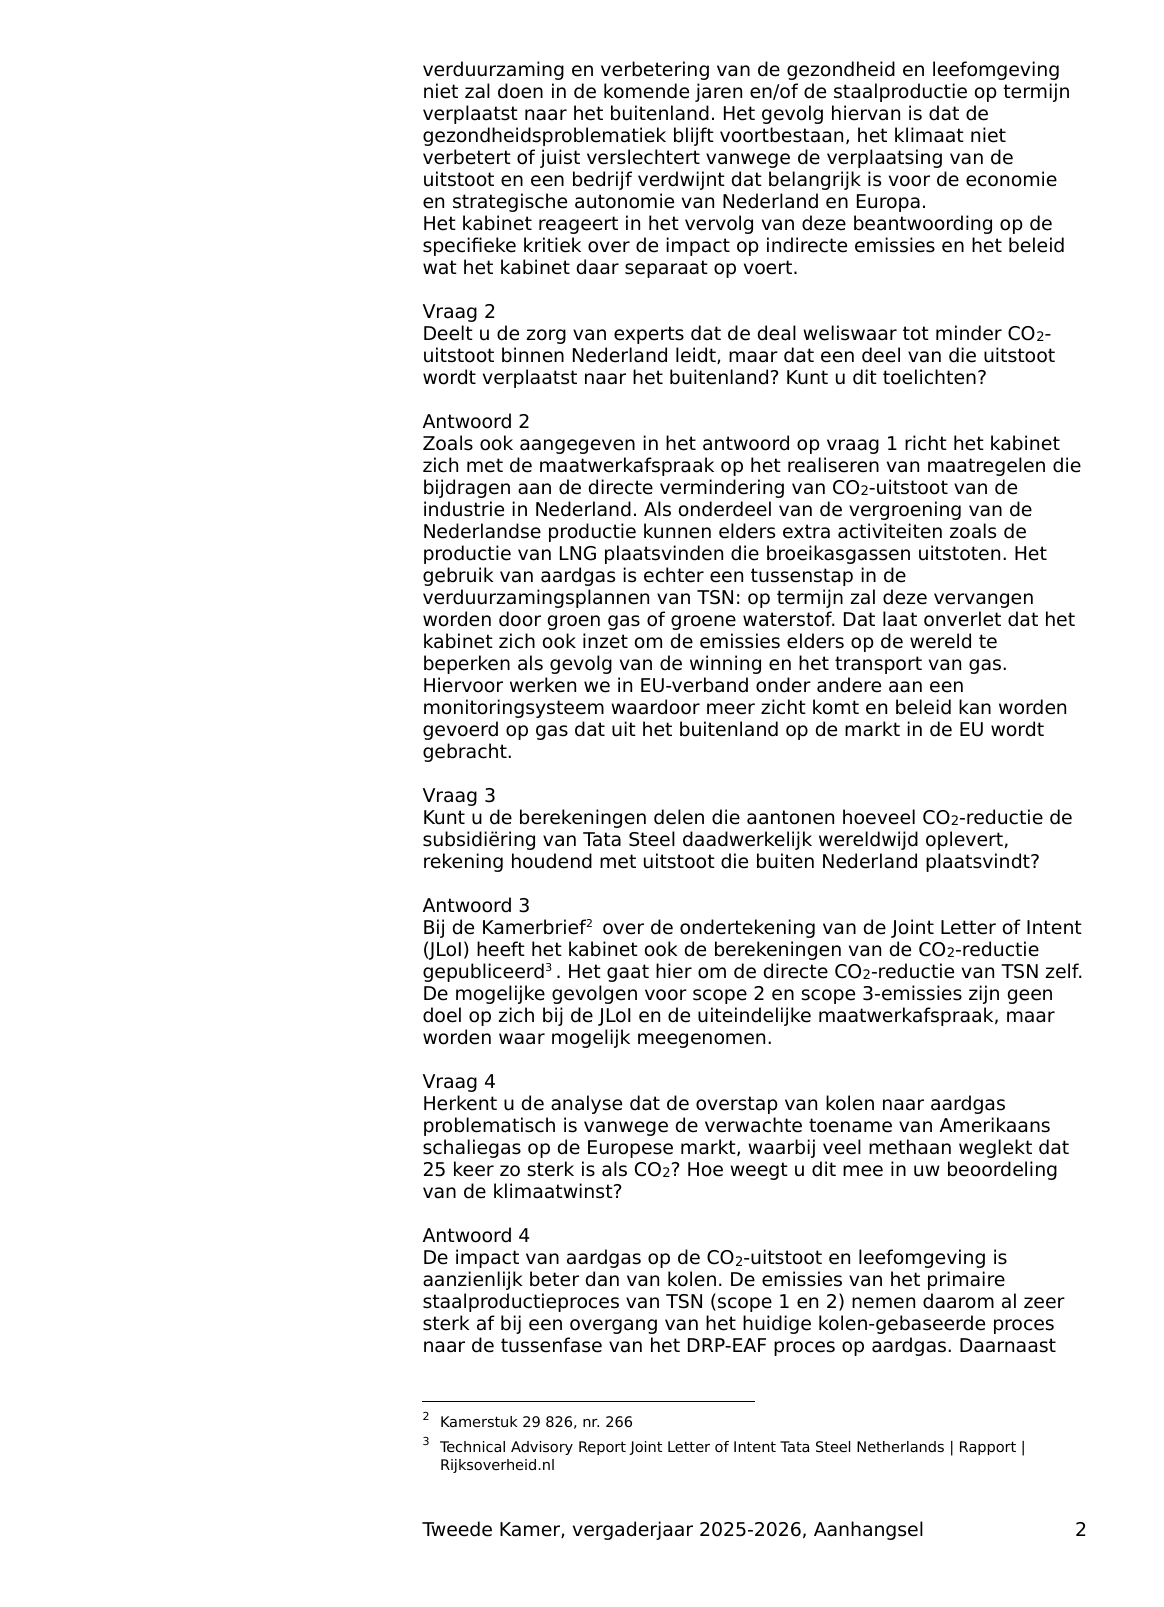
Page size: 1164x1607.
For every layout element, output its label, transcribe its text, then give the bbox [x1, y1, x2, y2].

text Vraag 2 [422, 301, 1087, 323]
text Bij de Kamerbrief over de ondertekening van de Joint Letter of Intent (JLoI) heeft het kabinet ook de berekeningen van de CO2-reductie gepubliceerd. Het gaat hier om de directe CO2-reductie van TSN zelf. De mogelijke gevolgen voor scope 2 en scope 3-emissies zijn geen doel op zich bij de JLoI en de uiteindelijke maatwerkafspraak, maar worden waar mogelijk meegenomen. [422, 917, 1087, 1049]
text Technical Advisory Report Joint Letter of Intent Tata Steel Netherlands | Rapport | Rijksoverheid.nl [422, 1435, 1087, 1474]
text Zoals ook aangegeven in het antwoord op vraag 1 richt het kabinet zich met de maatwerkafspraak op het realiseren van maatregelen die bijdragen aan de directe vermindering van CO2-uitstoot van de industrie in Nederland. Als onderdeel van de vergroening van de Nederlandse productie kunnen elders extra activiteiten zoals de productie van LNG plaatsvinden die broeikasgassen uitstoten. Het gebruik van aardgas is echter een tussenstap in de verduurzamingsplannen van TSN: op termijn zal deze vervangen worden door groen gas of groene waterstof. Dat laat onverlet dat het kabinet zich ook inzet om de emissies elders op de wereld te beperken als gevolg van de winning en het transport van gas. Hiervoor werken we in EU-verband onder andere aan een monitoringsysteem waardoor meer zicht komt en beleid kan worden gevoerd op gas dat uit het buitenland op de markt in de EU wordt gebracht. [422, 433, 1087, 763]
text Vraag 3 [422, 785, 1087, 807]
text Kunt u de berekeningen delen die aantonen hoeveel CO2-reductie de subsidiëring van Tata Steel daadwerkelijk wereldwijd oplevert, rekening houdend met uitstoot die buiten Nederland plaatsvindt? [422, 807, 1087, 873]
text De impact van aardgas op de CO2-uitstoot en leefomgeving is aanzienlijk beter dan van kolen. De emissies van het primaire staalproductieproces van TSN (scope 1 en 2) nemen daarom al zeer sterk af bij een overgang van het huidige kolen-gebaseerde proces naar de tussenfase van het DRP-EAF proces op aardgas. Daarnaast [422, 1247, 1087, 1357]
text Vraag 4 [422, 1071, 1087, 1093]
text Deelt u de zorg van experts dat de deal weliswaar tot minder CO2-uitstoot binnen Nederland leidt, maar dat een deel van die uitstoot wordt verplaatst naar het buitenland? Kunt u dit toelichten? [422, 323, 1087, 389]
text Antwoord 4 [422, 1225, 1087, 1247]
text Het kabinet reageert in het vervolg van deze beantwoording op de specifieke kritiek over de impact op indirecte emissies en het beleid wat het kabinet daar separaat op voert. [422, 213, 1087, 279]
text Herkent u de analyse dat de overstap van kolen naar aardgas problematisch is vanwege de verwachte toename van Amerikaans schaliegas op de Europese markt, waarbij veel methaan weglekt dat 25 keer zo sterk is als CO2? Hoe weegt u dit mee in uw beoordeling van de klimaatwinst? [422, 1093, 1087, 1203]
text Antwoord 3 [422, 895, 1087, 917]
text Kamerstuk 29 826, nr. 266 [422, 1410, 1087, 1432]
text Antwoord 2 [422, 411, 1087, 433]
text verduurzaming en verbetering van de gezondheid en leefomgeving niet zal doen in de komende jaren en/of de staalproductie op termijn verplaatst naar het buitenland. Het gevolg hiervan is dat de gezondheidsproblematiek blijft voortbestaan, het klimaat niet verbetert of juist verslechtert vanwege de verplaatsing van de uitstoot en een bedrijf verdwijnt dat belangrijk is voor de economie en strategische autonomie van Nederland en Europa. [422, 59, 1087, 213]
